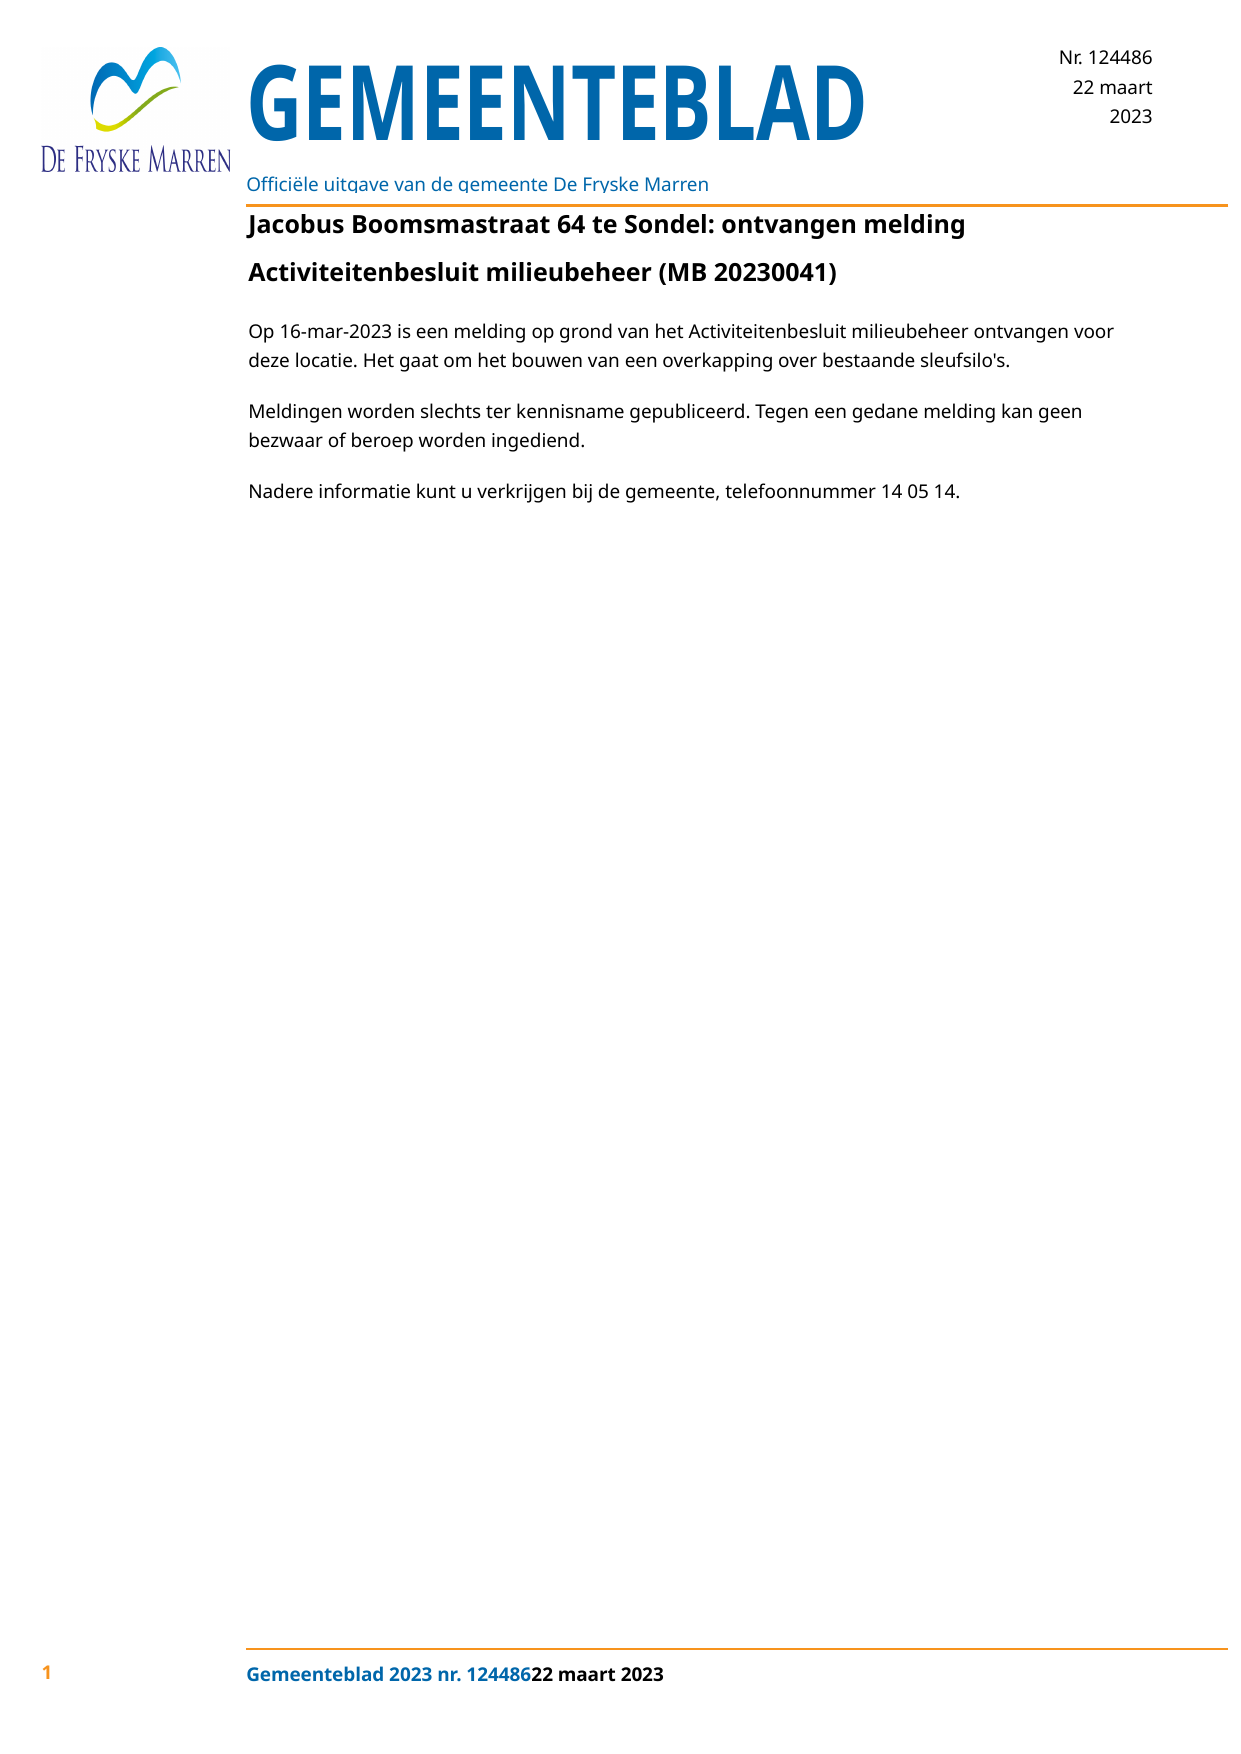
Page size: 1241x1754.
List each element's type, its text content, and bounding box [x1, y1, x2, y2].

text Op 16-mar-2023 is een melding op grond van het Activiteitenbesluit milieubeheer ontvangen voor deze locatie. Het gaat om het bouwen van een overkapping over bestaande sleufsilo's. [248, 318, 1152, 373]
picture [41, 47, 231, 172]
text Jacobus Boomsmastraat 64 te Sondel: ontvangen melding Activiteitenbesluit milieubeheer (MB 20230041) [248, 207, 1152, 288]
text Nadere informatie kunt u verkrijgen bij de gemeente, telefoonnummer 14 05 14. [248, 478, 1152, 504]
text Meldingen worden slechts ter kennisname gepubliceerd. Tegen een gedane melding kan geen bezwaar of beroep worden ingediend. [248, 398, 1152, 453]
